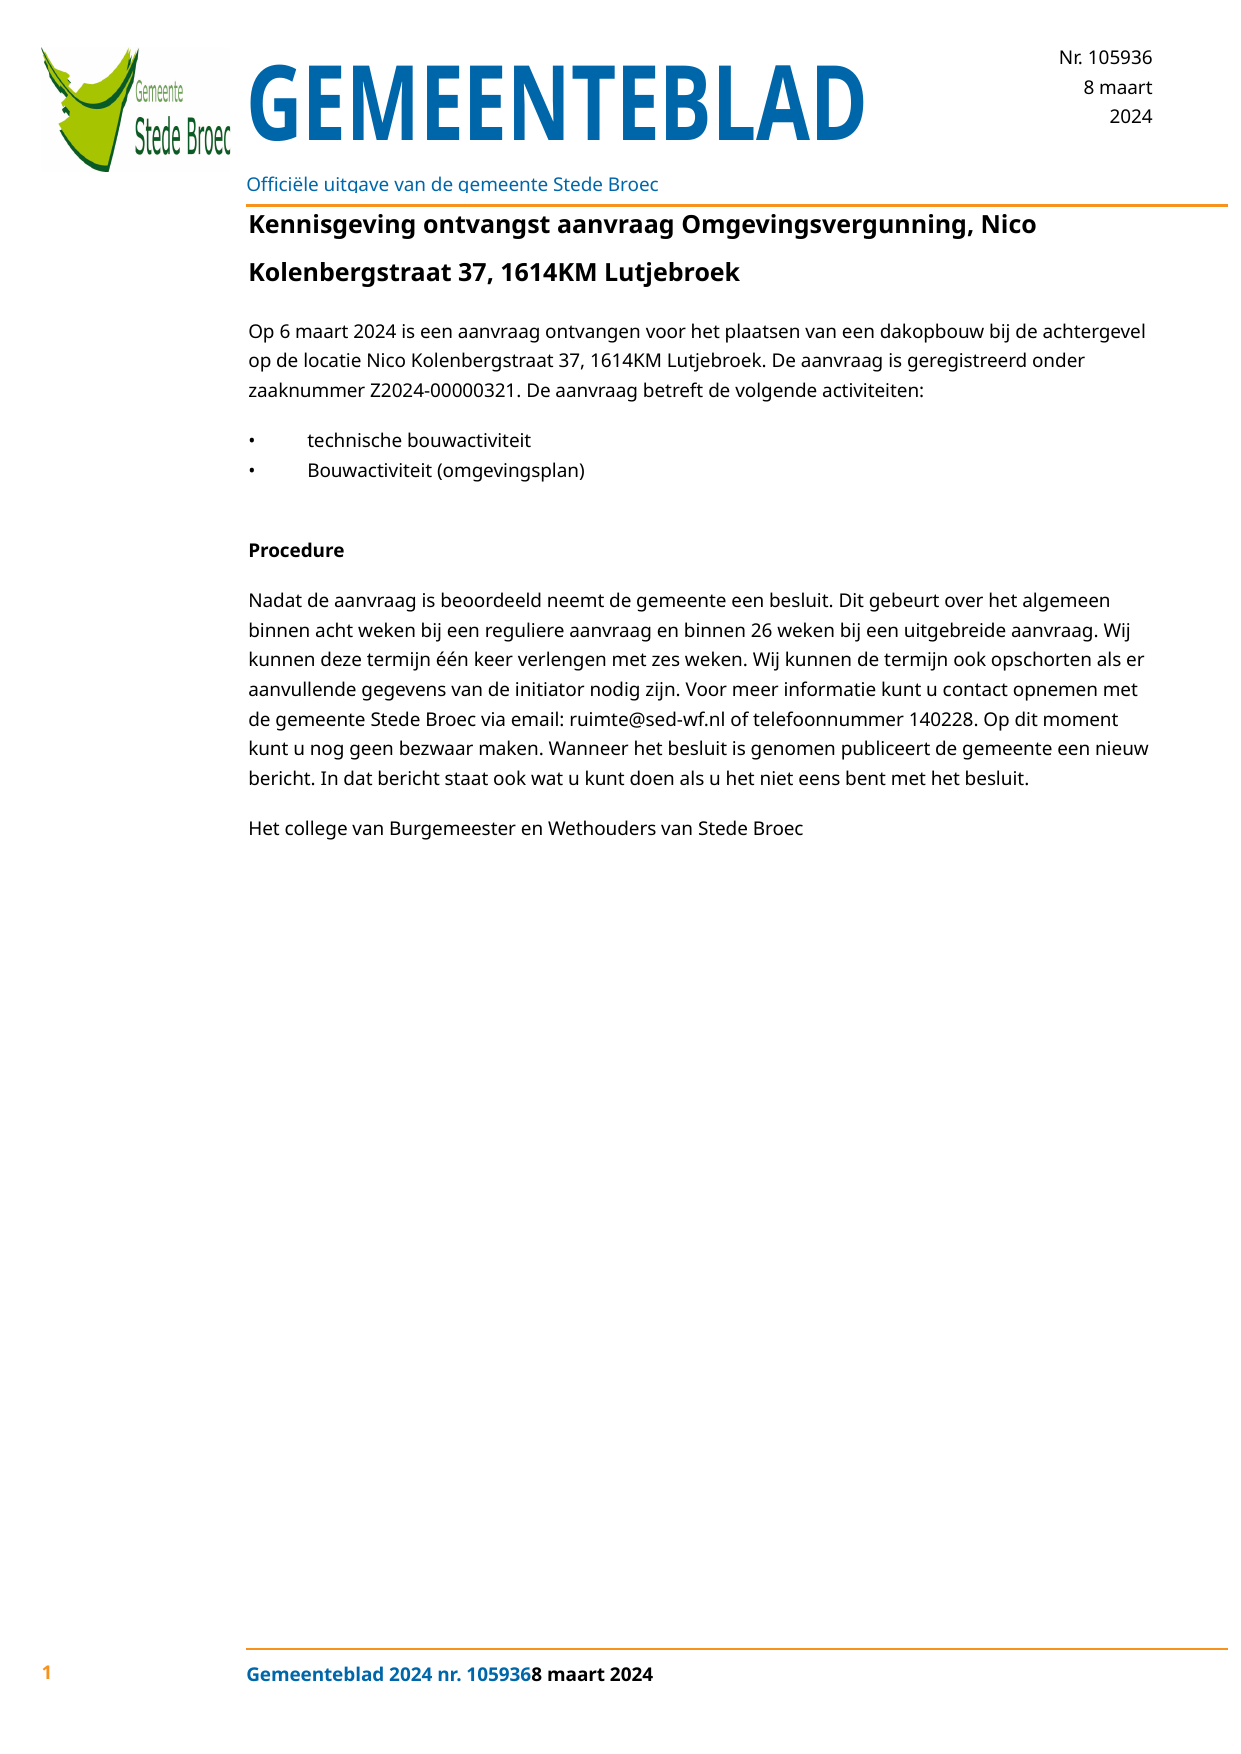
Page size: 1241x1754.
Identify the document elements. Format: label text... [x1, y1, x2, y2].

text Procedure [248, 537, 1152, 563]
text Nadat de aanvraag is beoordeeld neemt de gemeente een besluit. Dit gebeurt over het algemeen binnen acht weken bij een reguliere aanvraag en binnen 26 weken bij een uitgebreide aanvraag. Wij kunnen deze termijn één keer verlengen met zes weken. Wij kunnen de termijn ook opschorten als er aanvullende gegevens van de initiator nodig zijn. Voor meer informatie kunt u contact opnemen met de gemeente Stede Broec via email: ruimte@sed-wf.nl of telefoonnummer 140228. Op dit moment kunt u nog geen bezwaar maken. Wanneer het besluit is genomen publiceert de gemeente een nieuw bericht. In dat bericht staat ook wat u kunt doen als u het niet eens bent met het besluit. [248, 587, 1152, 791]
picture [41, 47, 231, 172]
text Kennisgeving ontvangst aanvraag Omgevingsvergunning, Nico Kolenbergstraat 37, 1614KM Lutjebroek [248, 207, 1152, 288]
list Bouwactiviteit (omgevingsplan) [248, 457, 1152, 483]
text Het college van Burgemeester en Wethouders van Stede Broec [248, 815, 1152, 841]
list technische bouwactiviteit [248, 427, 1152, 453]
text Op 6 maart 2024 is een aanvraag ontvangen voor het plaatsen van een dakopbouw bij de achtergevel op de locatie Nico Kolenbergstraat 37, 1614KM Lutjebroek. De aanvraag is geregistreerd onder zaaknummer Z2024-00000321. De aanvraag betreft de volgende activiteiten: [248, 318, 1152, 403]
